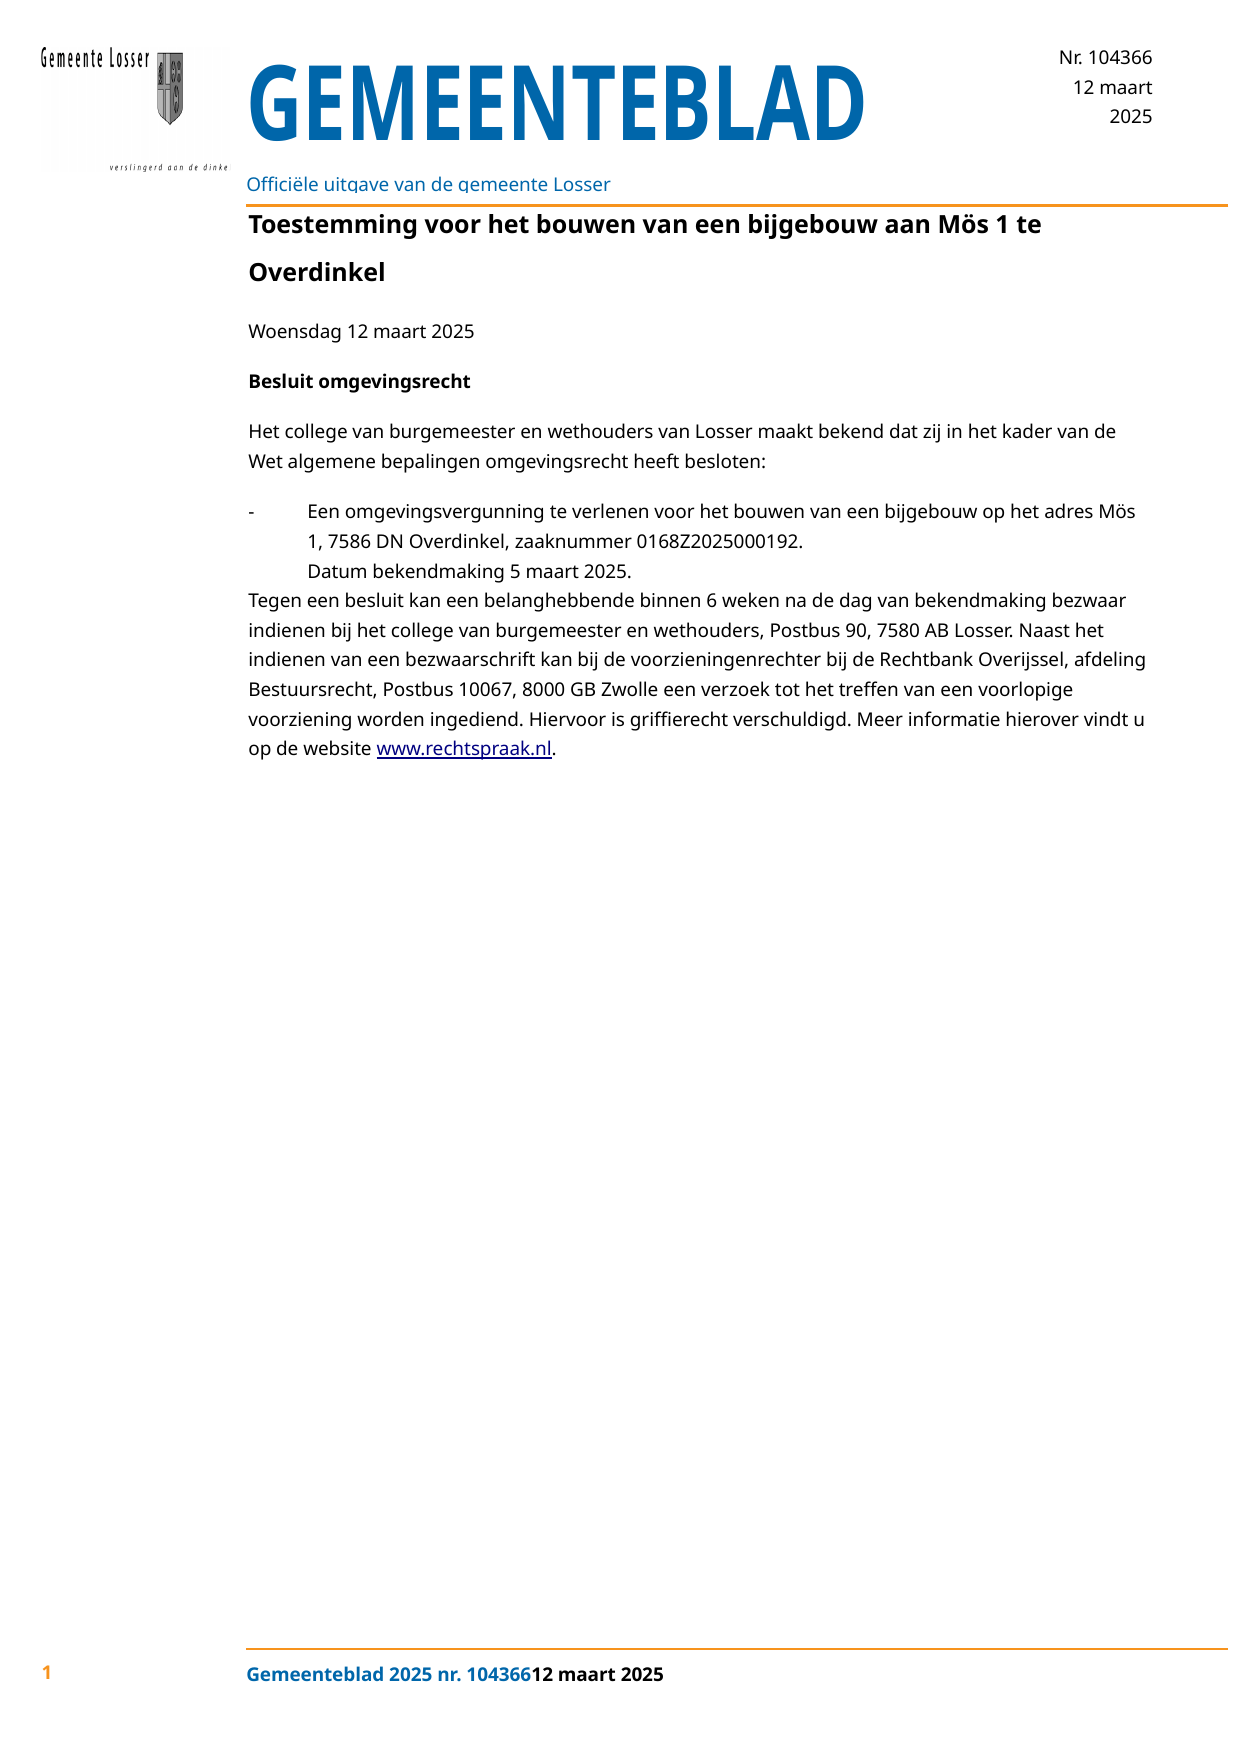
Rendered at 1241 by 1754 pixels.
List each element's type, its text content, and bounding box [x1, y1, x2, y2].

text Het college van burgemeester en wethouders van Losser maakt bekend dat zij in het kader van de Wet algemene bepalingen omgevingsrecht heeft besloten: [248, 419, 1152, 474]
list Een omgevingsvergunning te verlenen voor het bouwen van een bijgebouw op het adres Mös 1, 7586 DN Overdinkel, zaaknummer 0168Z2025000192. [248, 499, 1152, 554]
text Toestemming voor het bouwen van een bijgebouw aan Mös 1 te Overdinkel [248, 207, 1152, 288]
picture [41, 47, 231, 172]
text Besluit omgevingsrecht [248, 368, 1152, 394]
text Woensdag 12 maart 2025 [248, 318, 1152, 344]
list Datum bekendmaking 5 maart 2025. [248, 558, 1152, 584]
text Tegen een besluit kan een belanghebbende binnen 6 weken na de dag van bekendmaking bezwaar indienen bij het college van burgemeester en wethouders, Postbus 90, 7580 AB Losser. Naast het indienen van een bezwaarschrift kan bij de voorzieningenrechter bij de Rechtbank Overijssel, afdeling Bestuursrecht, Postbus 10067, 8000 GB Zwolle een verzoek tot het treffen van een voorlopige voorziening worden ingediend. Hiervoor is griffierecht verschuldigd. Meer informatie hierover vindt u op de website www.rechtspraak.nl. [248, 587, 1152, 761]
